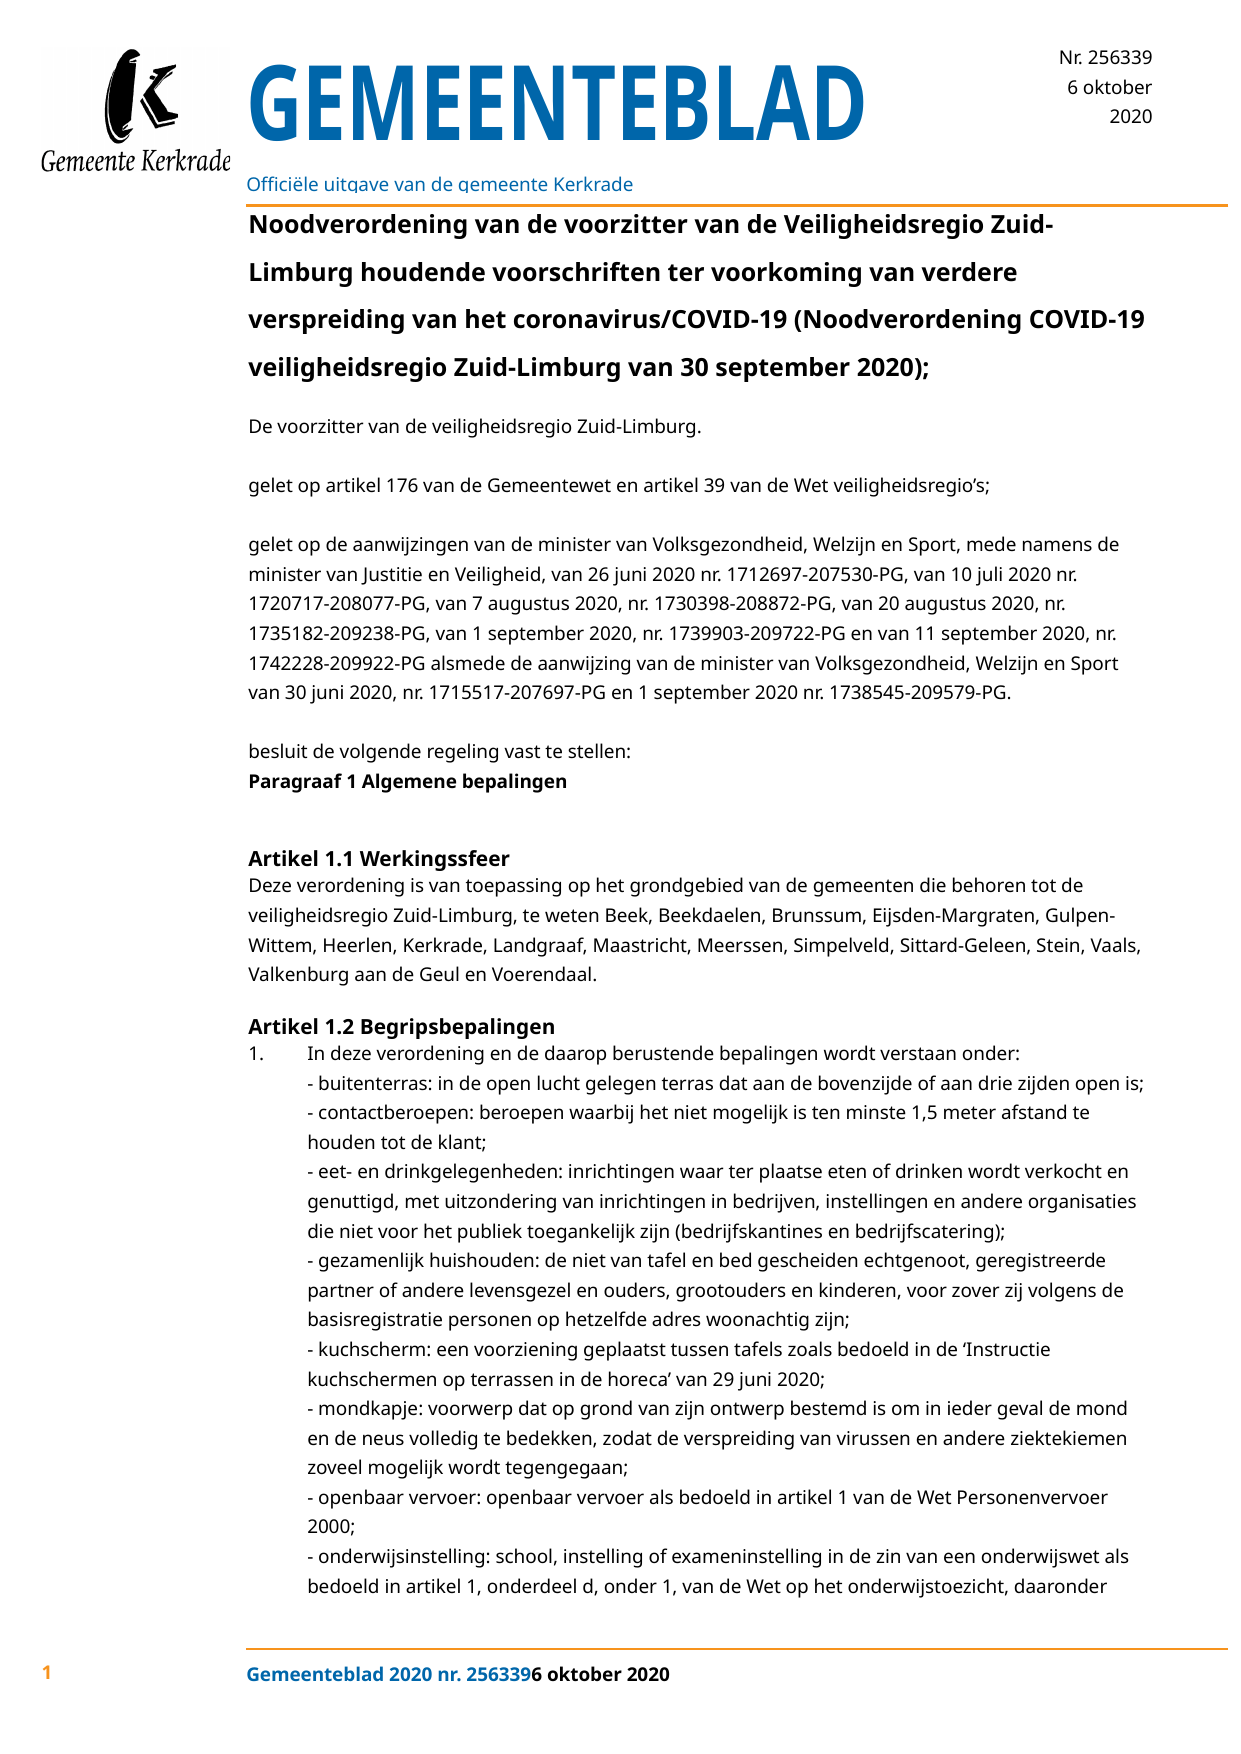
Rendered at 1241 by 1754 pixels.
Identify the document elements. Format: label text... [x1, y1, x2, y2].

list - contactberoepen: beroepen waarbij het niet mogelijk is ten minste 1,5 meter afstand te houden tot de klant; [248, 1099, 1152, 1155]
list - buitenterras: in de open lucht gelegen terras dat aan de bovenzijde of aan drie zijden open is; [248, 1070, 1152, 1096]
picture [41, 47, 231, 172]
text Artikel 1.2 Begripsbepalingen [248, 1012, 1152, 1040]
list - gezamenlijk huishouden: de niet van tafel en bed gescheiden echtgenoot, geregistreerde partner of andere levensgezel en ouders, grootouders en kinderen, voor zover zij volgens de basisregistratie personen op hetzelfde adres woonachtig zijn; [248, 1247, 1152, 1332]
text Noodverordening van de voorzitter van de Veiligheidsregio Zuid-Limburg houdende voorschriften ter voorkoming van verdere verspreiding van het coronavirus/COVID-19 (Noodverordening COVID-19 veiligheidsregio Zuid-Limburg van 30 september 2020); [248, 207, 1152, 384]
list - onderwijsinstelling: school, instelling of exameninstelling in de zin van een onderwijswet als bedoeld in artikel 1, onderdeel d, onder 1, van de Wet op het onderwijstoezicht, daaronder [248, 1543, 1152, 1598]
text besluit de volgende regeling vast te stellen: [248, 738, 1152, 764]
list In deze verordening en de daarop berustende bepalingen wordt verstaan onder: [248, 1040, 1152, 1066]
text Artikel 1.1 Werkingssfeer [248, 844, 1152, 873]
list - eet- en drinkgelegenheden: inrichtingen waar ter plaatse eten of drinken wordt verkocht en genuttigd, met uitzondering van inrichtingen in bedrijven, instellingen en andere organisaties die niet voor het publiek toegankelijk zijn (bedrijfskantines en bedrijfscatering); [248, 1159, 1152, 1243]
text De voorzitter van de veiligheidsregio Zuid-Limburg. [248, 413, 1152, 439]
list - mondkapje: voorwerp dat op grond van zijn ontwerp bestemd is om in ieder geval de mond en de neus volledig te bedekken, zodat de verspreiding van virussen en andere ziektekiemen zoveel mogelijk wordt tegengegaan; [248, 1395, 1152, 1480]
list - kuchscherm: een voorziening geplaatst tussen tafels zoals bedoeld in de ‘Instructie kuchschermen op terrassen in de horeca’ van 29 juni 2020; [248, 1336, 1152, 1391]
list - openbaar vervoer: openbaar vervoer als bedoeld in artikel 1 van de Wet Personenvervoer 2000; [248, 1484, 1152, 1539]
text Paragraaf 1 Algemene bepalingen [248, 768, 1152, 794]
text gelet op de aanwijzingen van de minister van Volksgezondheid, Welzijn en Sport, mede namens de minister van Justitie en Veiligheid, van 26 juni 2020 nr. 1712697-207530-PG, van 10 juli 2020 nr. 1720717-208077-PG, van 7 augustus 2020, nr. 1730398-208872-PG, van 20 augustus 2020, nr. 1735182-209238-PG, van 1 september 2020, nr. 1739903-209722-PG en van 11 september 2020, nr. 1742228-209922-PG alsmede de aanwijzing van de minister van Volksgezondheid, Welzijn en Sport van 30 juni 2020, nr. 1715517-207697-PG en 1 september 2020 nr. 1738545-209579-PG. [248, 531, 1152, 705]
text gelet op artikel 176 van de Gemeentewet en artikel 39 van de Wet veiligheidsregio’s; [248, 472, 1152, 498]
text Deze verordening is van toepassing op het grondgebied van de gemeenten die behoren tot de veiligheidsregio Zuid-Limburg, te weten Beek, Beekdaelen, Brunssum, Eijsden-Margraten, Gulpen-Wittem, Heerlen, Kerkrade, Landgraaf, Maastricht, Meerssen, Simpelveld, Sittard-Geleen, Stein, Vaals, Valkenburg aan de Geul en Voerendaal. [248, 873, 1152, 987]
